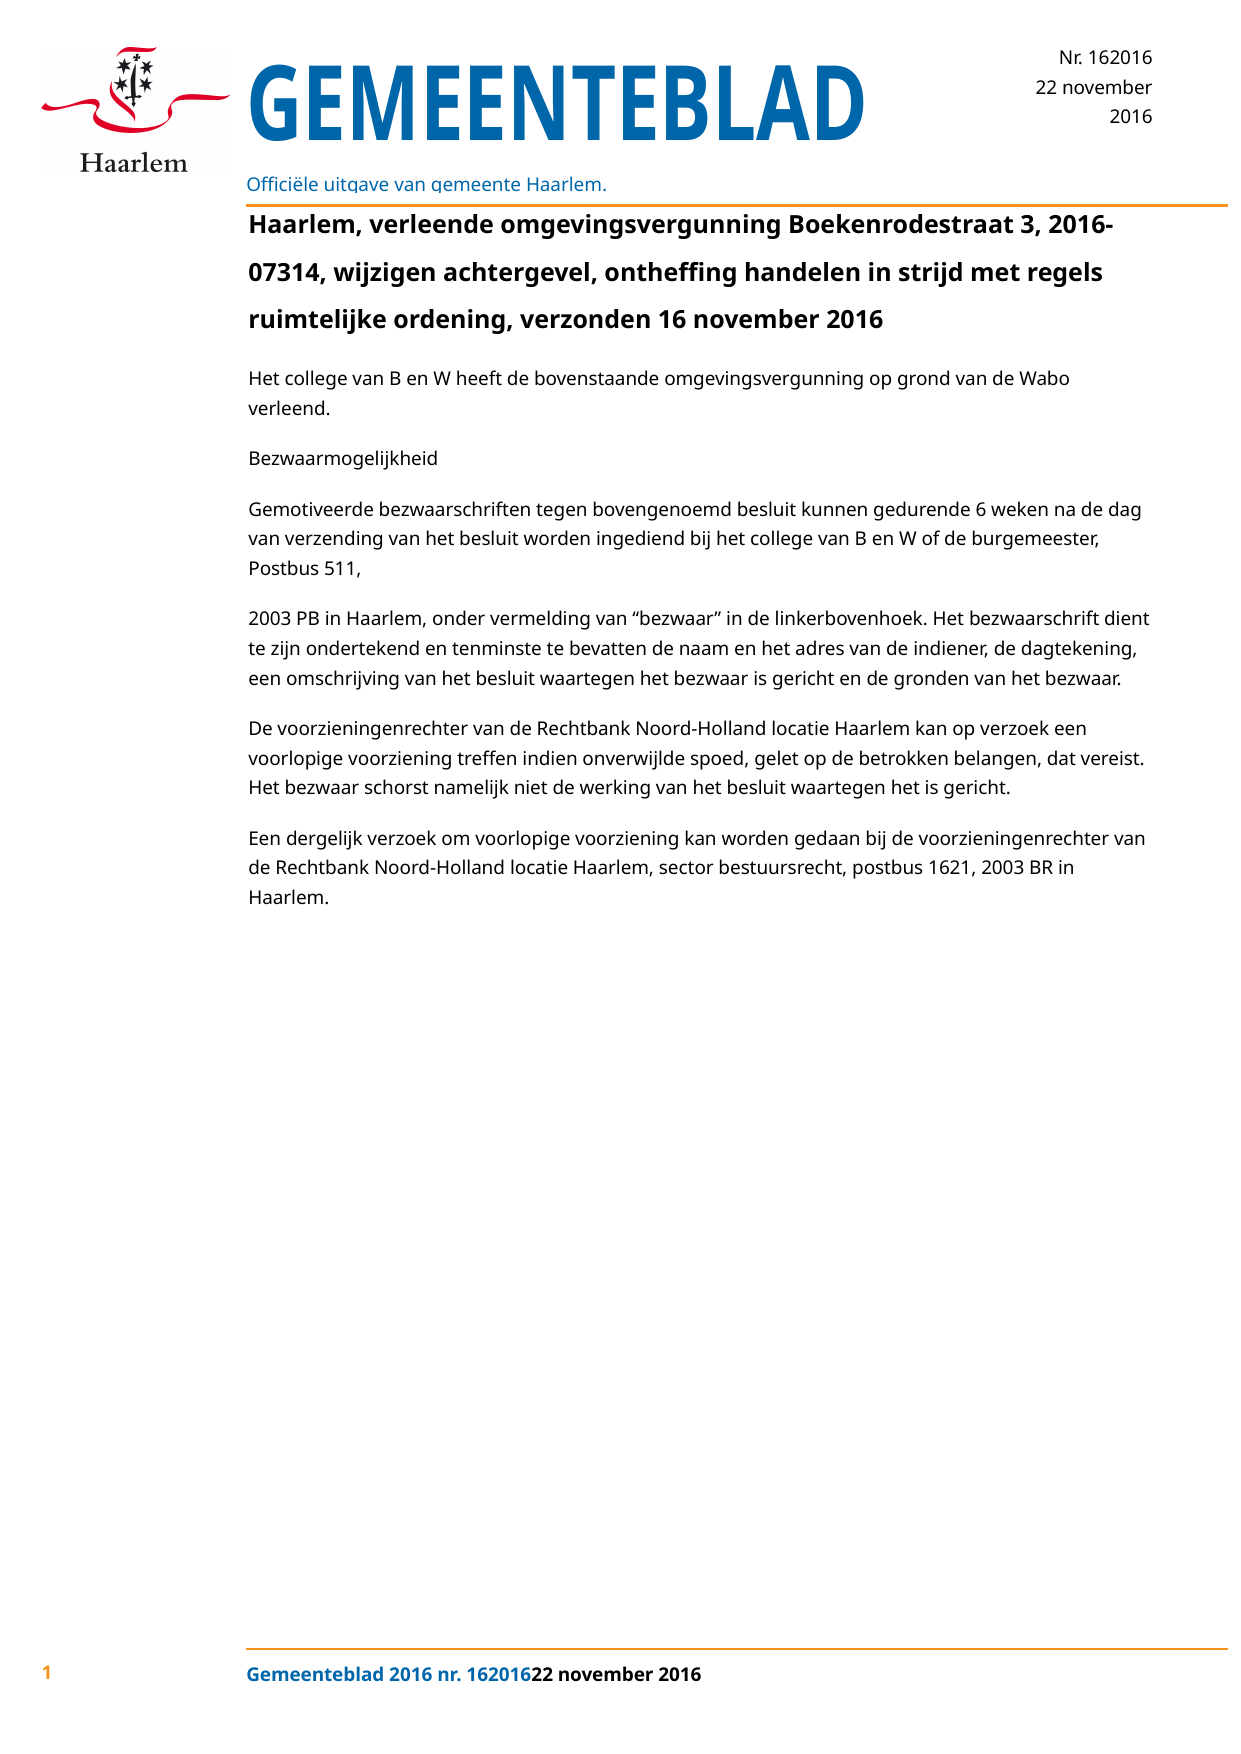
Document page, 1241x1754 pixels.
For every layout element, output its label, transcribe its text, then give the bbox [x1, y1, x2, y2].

text Bezwaarmogelijkheid [248, 446, 1152, 471]
text De voorzieningenrechter van de Rechtbank Noord-Holland locatie Haarlem kan op verzoek een voorlopige voorziening treffen indien onverwijlde spoed, gelet op de betrokken belangen, dat vereist. Het bezwaar schorst namelijk niet de werking van het besluit waartegen het is gericht. [248, 715, 1152, 800]
text Een dergelijk verzoek om voorlopige voorziening kan worden gedaan bij de voorzieningenrechter van de Rechtbank Noord-Holland locatie Haarlem, sector bestuursrecht, postbus 1621, 2003 BR in Haarlem. [248, 825, 1152, 909]
text 2003 PB in Haarlem, onder vermelding van “bezwaar” in de linkerbovenhoek. Het bezwaarschrift dient te zijn ondertekend en tenminste te bevatten de naam en het adres van de indiener, de dagtekening, een omschrijving van het besluit waartegen het bezwaar is gericht en de gronden van het bezwaar. [248, 606, 1152, 690]
text Gemotiveerde bezwaarschriften tegen bovengenoemd besluit kunnen gedurende 6 weken na de dag van verzending van het besluit worden ingediend bij het college van B en W of de burgemeester, Postbus 511, [248, 496, 1152, 581]
text Haarlem, verleende omgevingsvergunning Boekenrodestraat 3, 2016-07314, wijzigen achtergevel, ontheffing handelen in strijd met regels ruimtelijke ordening, verzonden 16 november 2016 [248, 207, 1152, 336]
text Het college van B en W heeft de bovenstaande omgevingsvergunning op grond van de Wabo verleend. [248, 366, 1152, 421]
picture [41, 47, 231, 172]
